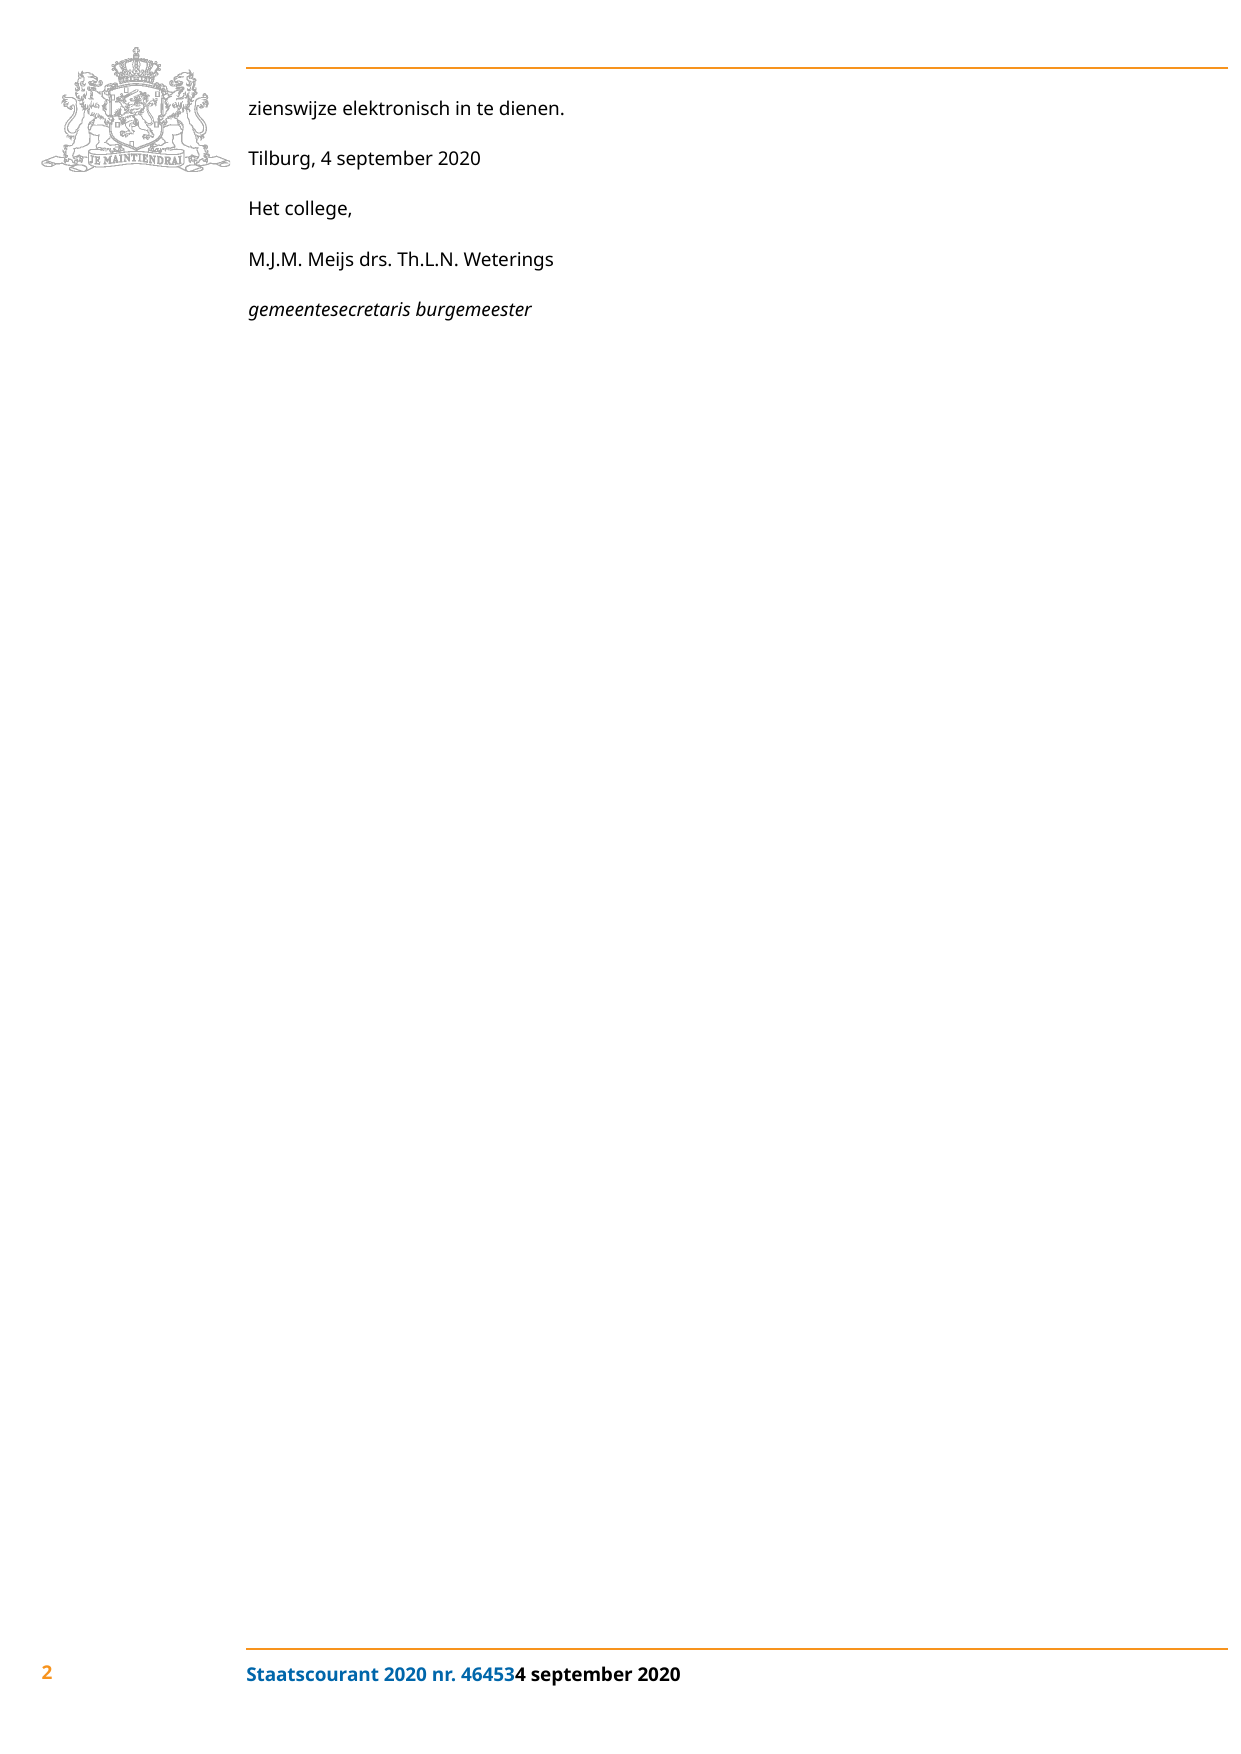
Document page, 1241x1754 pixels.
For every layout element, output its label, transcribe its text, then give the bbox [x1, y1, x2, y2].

picture [41, 47, 231, 172]
text gemeentesecretaris burgemeester [248, 296, 1152, 322]
text zienswijze elektronisch in te dienen. [248, 95, 1152, 121]
text M.J.M. Meijs drs. Th.L.N. Weterings [248, 246, 1152, 272]
text Het college, [248, 196, 1152, 221]
text Tilburg, 4 september 2020 [248, 145, 1152, 171]
